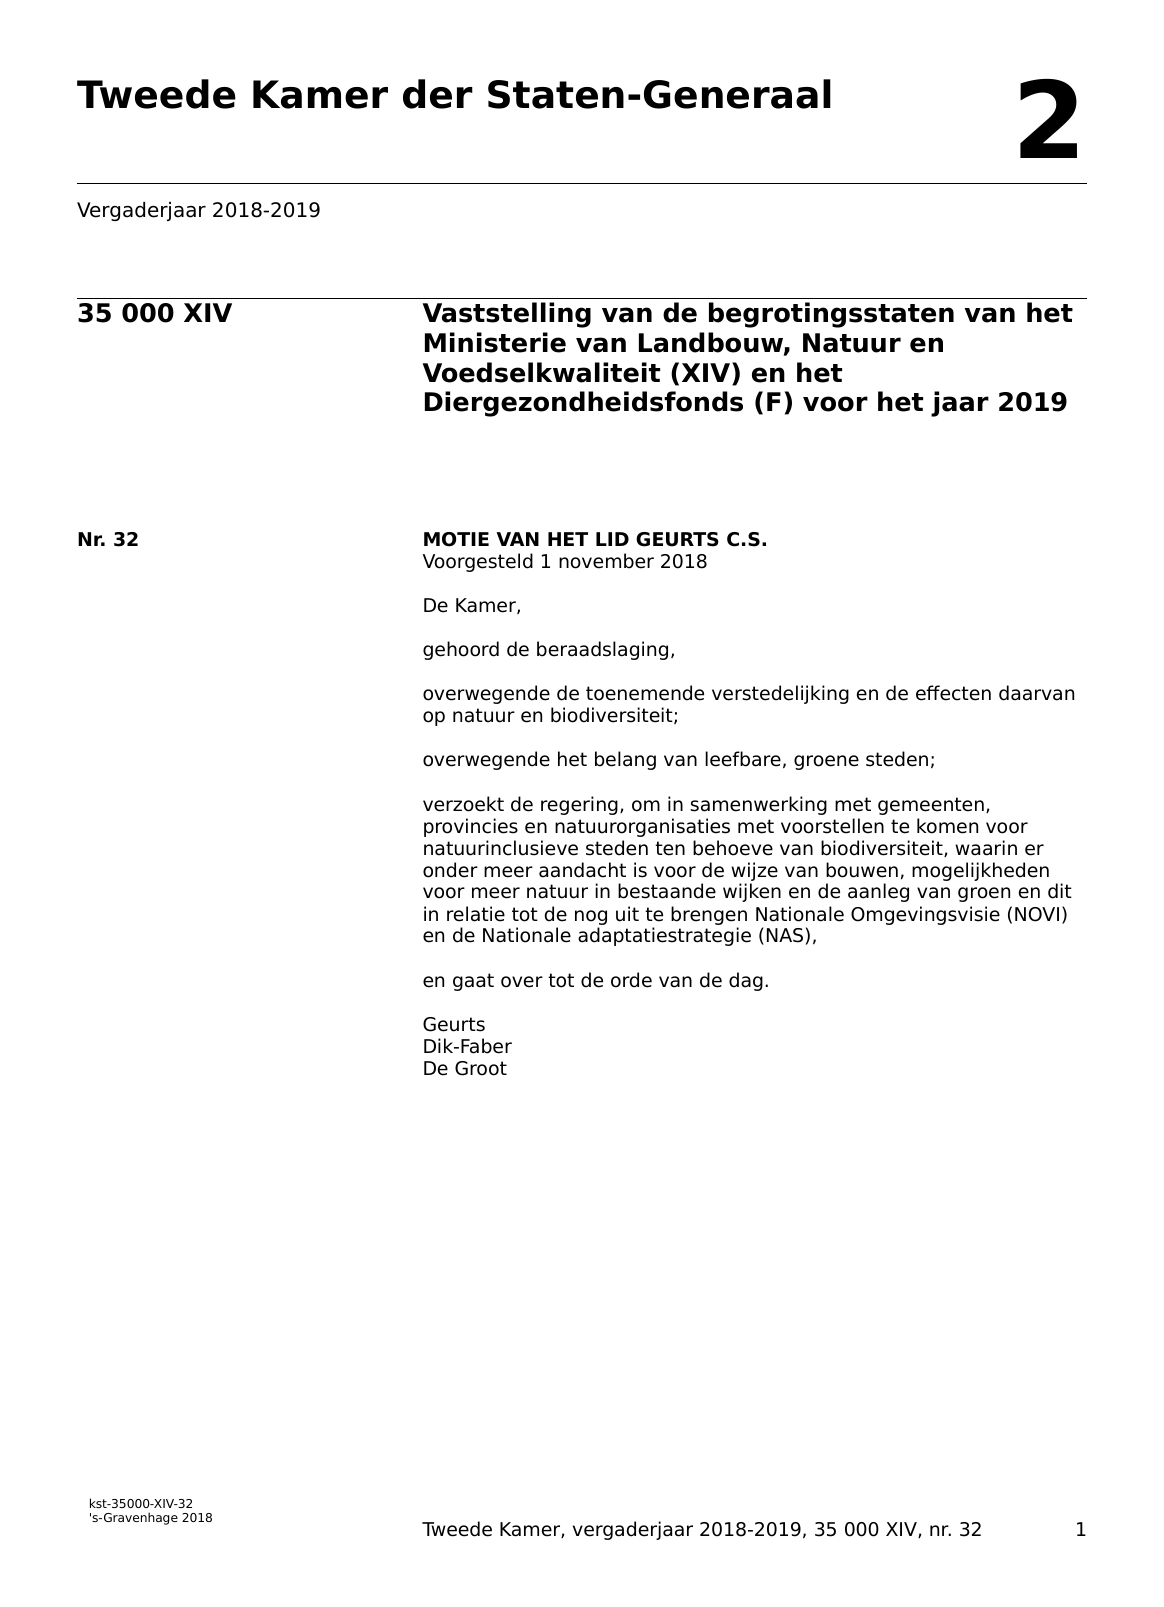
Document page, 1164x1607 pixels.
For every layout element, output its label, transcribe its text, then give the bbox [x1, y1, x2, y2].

text overwegende de toenemende verstedelijking en de effecten daarvan op natuur en biodiversiteit; [422, 683, 1087, 727]
text 's-Gravenhage 2018 [88, 1511, 323, 1525]
text De Groot [422, 1058, 1087, 1080]
text Dik-Faber [422, 1036, 1087, 1058]
text overwegende het belang van leefbare, groene steden; [422, 749, 1087, 771]
table_cell Vergaderjaar 2018-2019 [77, 184, 1087, 298]
text Voorgesteld 1 november 2018 [422, 551, 1087, 573]
text Geurts [422, 1014, 1087, 1036]
text De Kamer, [422, 595, 1087, 617]
text en gaat over tot de orde van de dag. [422, 969, 1087, 992]
subtitle 35 000 XIV Vaststelling van de begrotingsstaten van het Ministerie van Landbouw, Natuur en Voedselkwaliteit (XIV) en het Diergezondheidsfonds (F) voor het jaar 2019 [77, 299, 1087, 418]
subtitle Nr. 32 MOTIE VAN HET LID GEURTS C.S. [77, 529, 1087, 551]
text kst-35000-XIV-32 [88, 1497, 323, 1511]
text verzoekt de regering, om in samenwerking met gemeenten, provincies en natuurorganisaties met voorstellen te komen voor natuurinclusieve steden ten behoeve van biodiversiteit, waarin er onder meer aandacht is voor de wijze van bouwen, mogelijkheden voor meer natuur in bestaande wijken en de aanleg van groen en dit in relatie tot de nog uit te brengen Nationale Omgevingsvisie (NOVI) en de Nationale adaptatiestrategie (NAS), [422, 793, 1087, 947]
table_header Tweede Kamer der Staten-Generaal [77, 59, 886, 183]
table_header 2 [886, 59, 1087, 183]
text gehoord de beraadslaging, [422, 639, 1087, 661]
